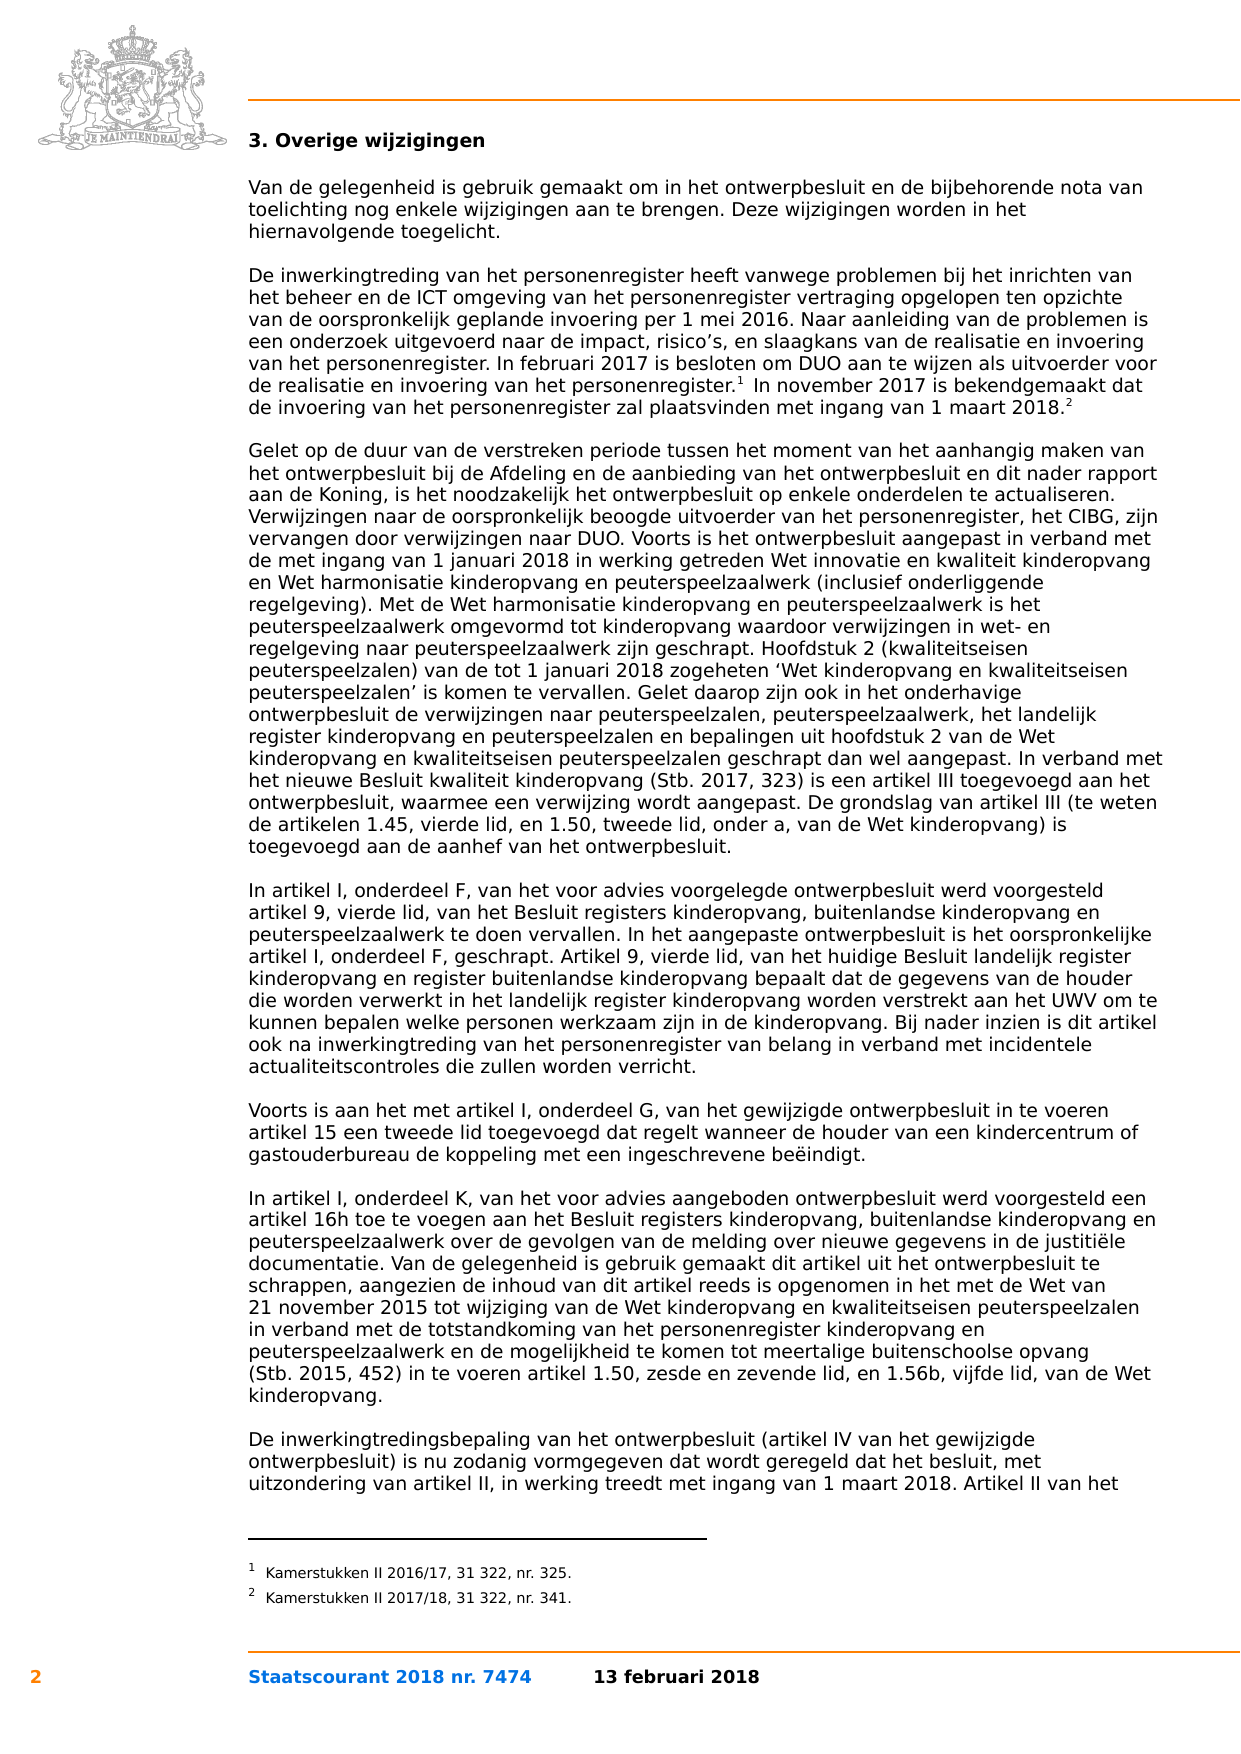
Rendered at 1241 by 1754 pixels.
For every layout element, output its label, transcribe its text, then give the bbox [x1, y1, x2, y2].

text In artikel I, onderdeel F, van het voor advies voorgelegde ontwerpbesluit werd voorgesteld artikel 9, vierde lid, van het Besluit registers kinderopvang, buitenlandse kinderopvang en peuterspeelzaalwerk te doen vervallen. In het aangepaste ontwerpbesluit is het oorspronkelijke artikel I, onderdeel F, geschrapt. Artikel 9, vierde lid, van het huidige Besluit landelijk register kinderopvang en register buitenlandse kinderopvang bepaalt dat de gegevens van de houder die worden verwerkt in het landelijk register kinderopvang worden verstrekt aan het UWV om te kunnen bepalen welke personen werkzaam zijn in de kinderopvang. Bij nader inzien is dit artikel ook na inwerkingtreding van het personenregister van belang in verband met incidentele actualiteitscontroles die zullen worden verricht. [248, 880, 1163, 1078]
subtitle 3. Overige wijzigingen [248, 130, 1163, 152]
text De inwerkingtredingsbepaling van het ontwerpbesluit (artikel IV van het gewijzigde ontwerpbesluit) is nu zodanig vormgegeven dat wordt geregeld dat het besluit, met uitzondering van artikel II, in werking treedt met ingang van 1 maart 2018. Artikel II van het [248, 1429, 1163, 1495]
text De inwerkingtreding van het personenregister heeft vanwege problemen bij het inrichten van het beheer en de ICT omgeving van het personenregister vertraging opgelopen ten opzichte van de oorspronkelijk geplande invoering per 1 mei 2016. Naar aanleiding van de problemen is een onderzoek uitgevoerd naar de impact, risico’s, en slaagkans van de realisatie en invoering van het personenregister. In februari 2017 is besloten om DUO aan te wijzen als uitvoerder voor de realisatie en invoering van het personenregister. In november 2017 is bekendgemaakt dat de invoering van het personenregister zal plaatsvinden met ingang van 1 maart 2018. [248, 265, 1163, 418]
text Kamerstukken II 2016/17, 31 322, nr. 325. [248, 1561, 1163, 1583]
text Gelet op de duur van de verstreken periode tussen het moment van het aanhangig maken van het ontwerpbesluit bij de Afdeling en de aanbieding van het ontwerpbesluit en dit nader rapport aan de Koning, is het noodzakelijk het ontwerpbesluit op enkele onderdelen te actualiseren. Verwijzingen naar de oorspronkelijk beoogde uitvoerder van het personenregister, het CIBG, zijn vervangen door verwijzingen naar DUO. Voorts is het ontwerpbesluit aangepast in verband met de met ingang van 1 januari 2018 in werking getreden Wet innovatie en kwaliteit kinderopvang en Wet harmonisatie kinderopvang en peuterspeelzaalwerk (inclusief onderliggende regelgeving). Met de Wet harmonisatie kinderopvang en peuterspeelzaalwerk is het peuterspeelzaalwerk omgevormd tot kinderopvang waardoor verwijzingen in wet- en regelgeving naar peuterspeelzaalwerk zijn geschrapt. Hoofdstuk 2 (kwaliteitseisen peuterspeelzalen) van de tot 1 januari 2018 zogeheten ‘Wet kinderopvang en kwaliteitseisen peuterspeelzalen’ is komen te vervallen. Gelet daarop zijn ook in het onderhavige ontwerpbesluit de verwijzingen naar peuterspeelzalen, peuterspeelzaalwerk, het landelijk register kinderopvang en peuterspeelzalen en bepalingen uit hoofdstuk 2 van de Wet kinderopvang en kwaliteitseisen peuterspeelzalen geschrapt dan wel aangepast. In verband met het nieuwe Besluit kwaliteit kinderopvang (Stb. 2017, 323) is een artikel III toegevoegd aan het ontwerpbesluit, waarmee een verwijzing wordt aangepast. De grondslag van artikel III (te weten de artikelen 1.45, vierde lid, en 1.50, tweede lid, onder a, van de Wet kinderopvang) is toegevoegd aan de aanhef van het ontwerpbesluit. [248, 440, 1163, 858]
picture [38, 25, 227, 150]
text Voorts is aan het met artikel I, onderdeel G, van het gewijzigde ontwerpbesluit in te voeren artikel 15 een tweede lid toegevoegd dat regelt wanneer de houder van een kindercentrum of gastouderbureau de koppeling met een ingeschrevene beëindigt. [248, 1099, 1163, 1166]
text In artikel I, onderdeel K, van het voor advies aangeboden ontwerpbesluit werd voorgesteld een artikel 16h toe te voegen aan het Besluit registers kinderopvang, buitenlandse kinderopvang en peuterspeelzaalwerk over de gevolgen van de melding over nieuwe gegevens in de justitiële documentatie. Van de gelegenheid is gebruik gemaakt dit artikel uit het ontwerpbesluit te schrappen, aangezien de inhoud van dit artikel reeds is opgenomen in het met de Wet van 21 november 2015 tot wijziging van de Wet kinderopvang en kwaliteitseisen peuterspeelzalen in verband met de totstandkoming van het personenregister kinderopvang en peuterspeelzaalwerk en de mogelijkheid te komen tot meertalige buitenschoolse opvang (Stb. 2015, 452) in te voeren artikel 1.50, zesde en zevende lid, en 1.56b, vijfde lid, van de Wet kinderopvang. [248, 1187, 1163, 1407]
text Kamerstukken II 2017/18, 31 322, nr. 341. [248, 1586, 1163, 1608]
text Van de gelegenheid is gebruik gemaakt om in het ontwerpbesluit en de bijbehorende nota van toelichting nog enkele wijzigingen aan te brengen. Deze wijzigingen worden in het hiernavolgende toegelicht. [248, 177, 1163, 243]
